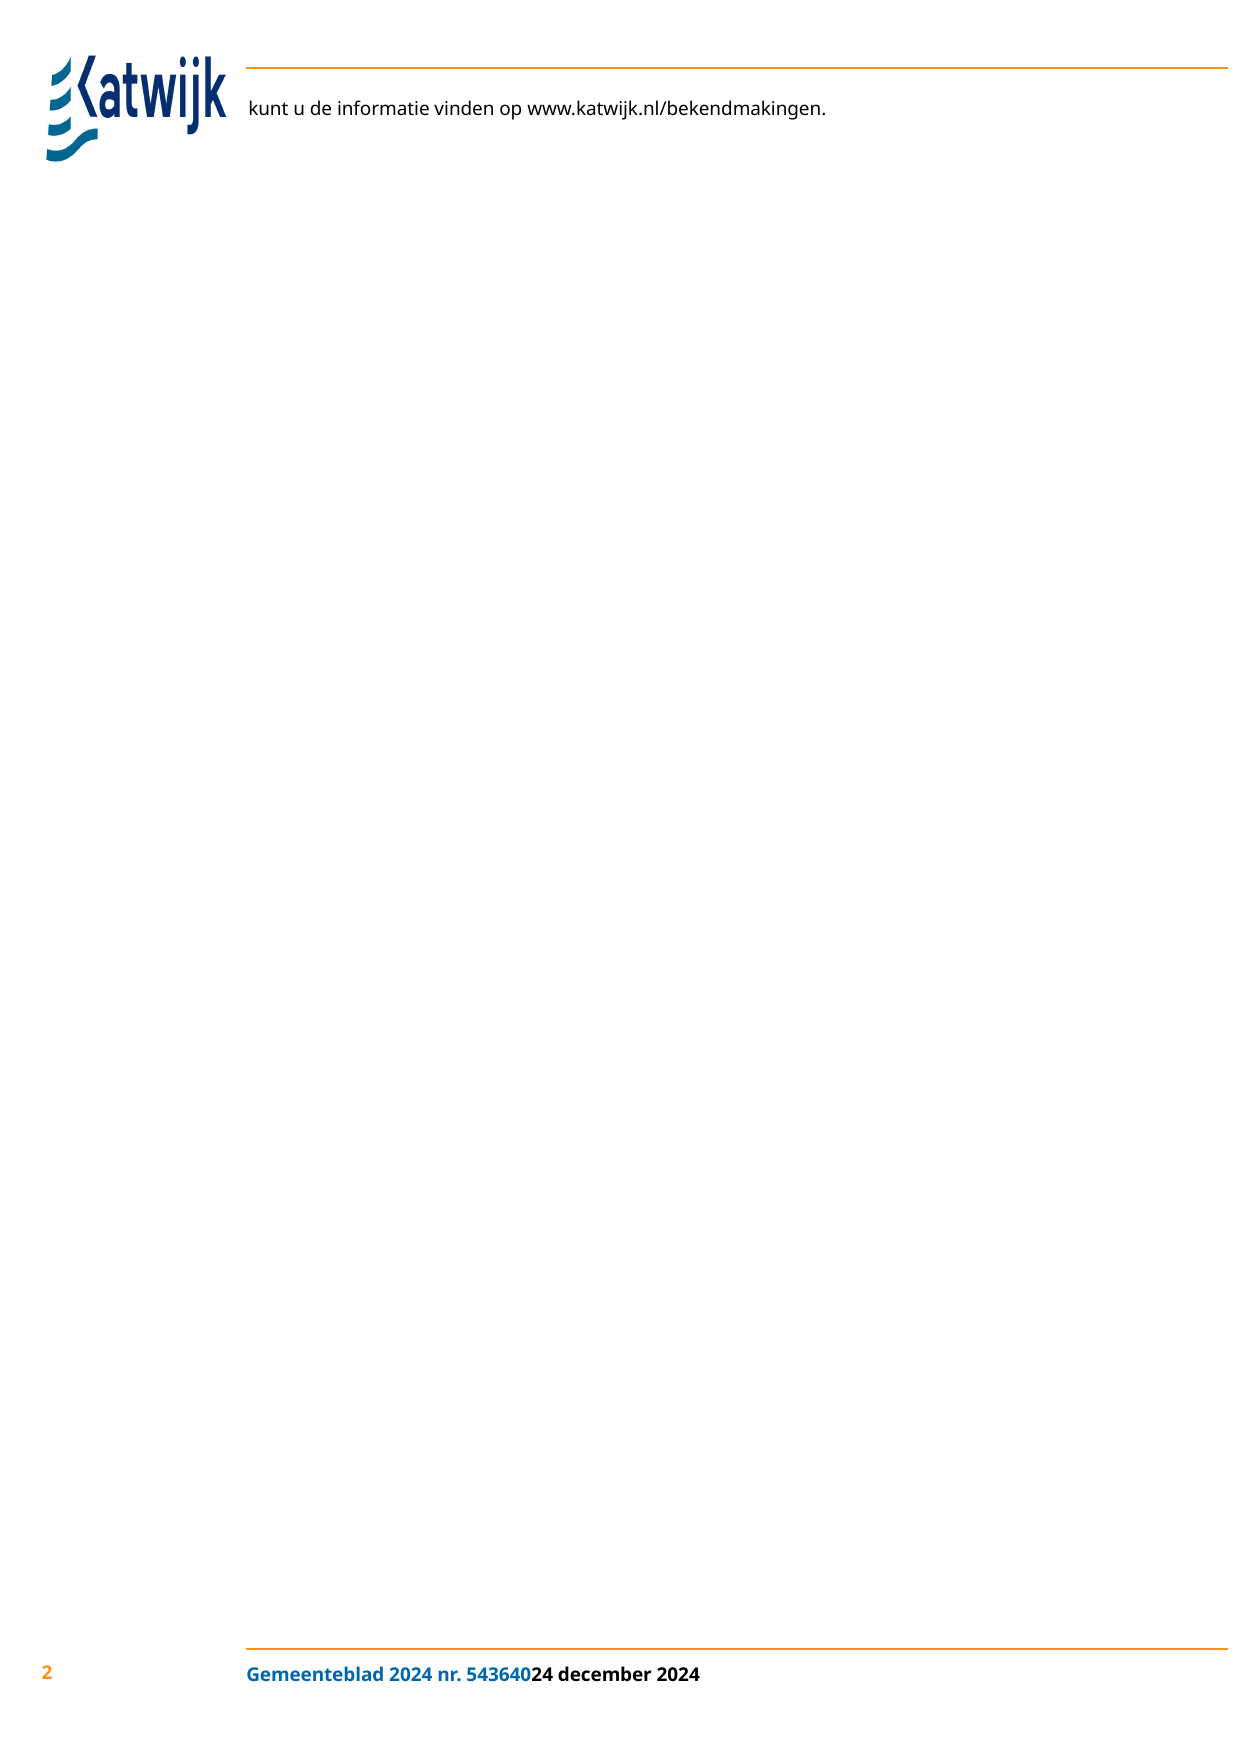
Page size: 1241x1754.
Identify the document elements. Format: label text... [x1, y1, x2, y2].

text kunt u de informatie vinden op www.katwijk.nl/bekendmakingen. [248, 95, 1152, 121]
picture [41, 47, 231, 172]
